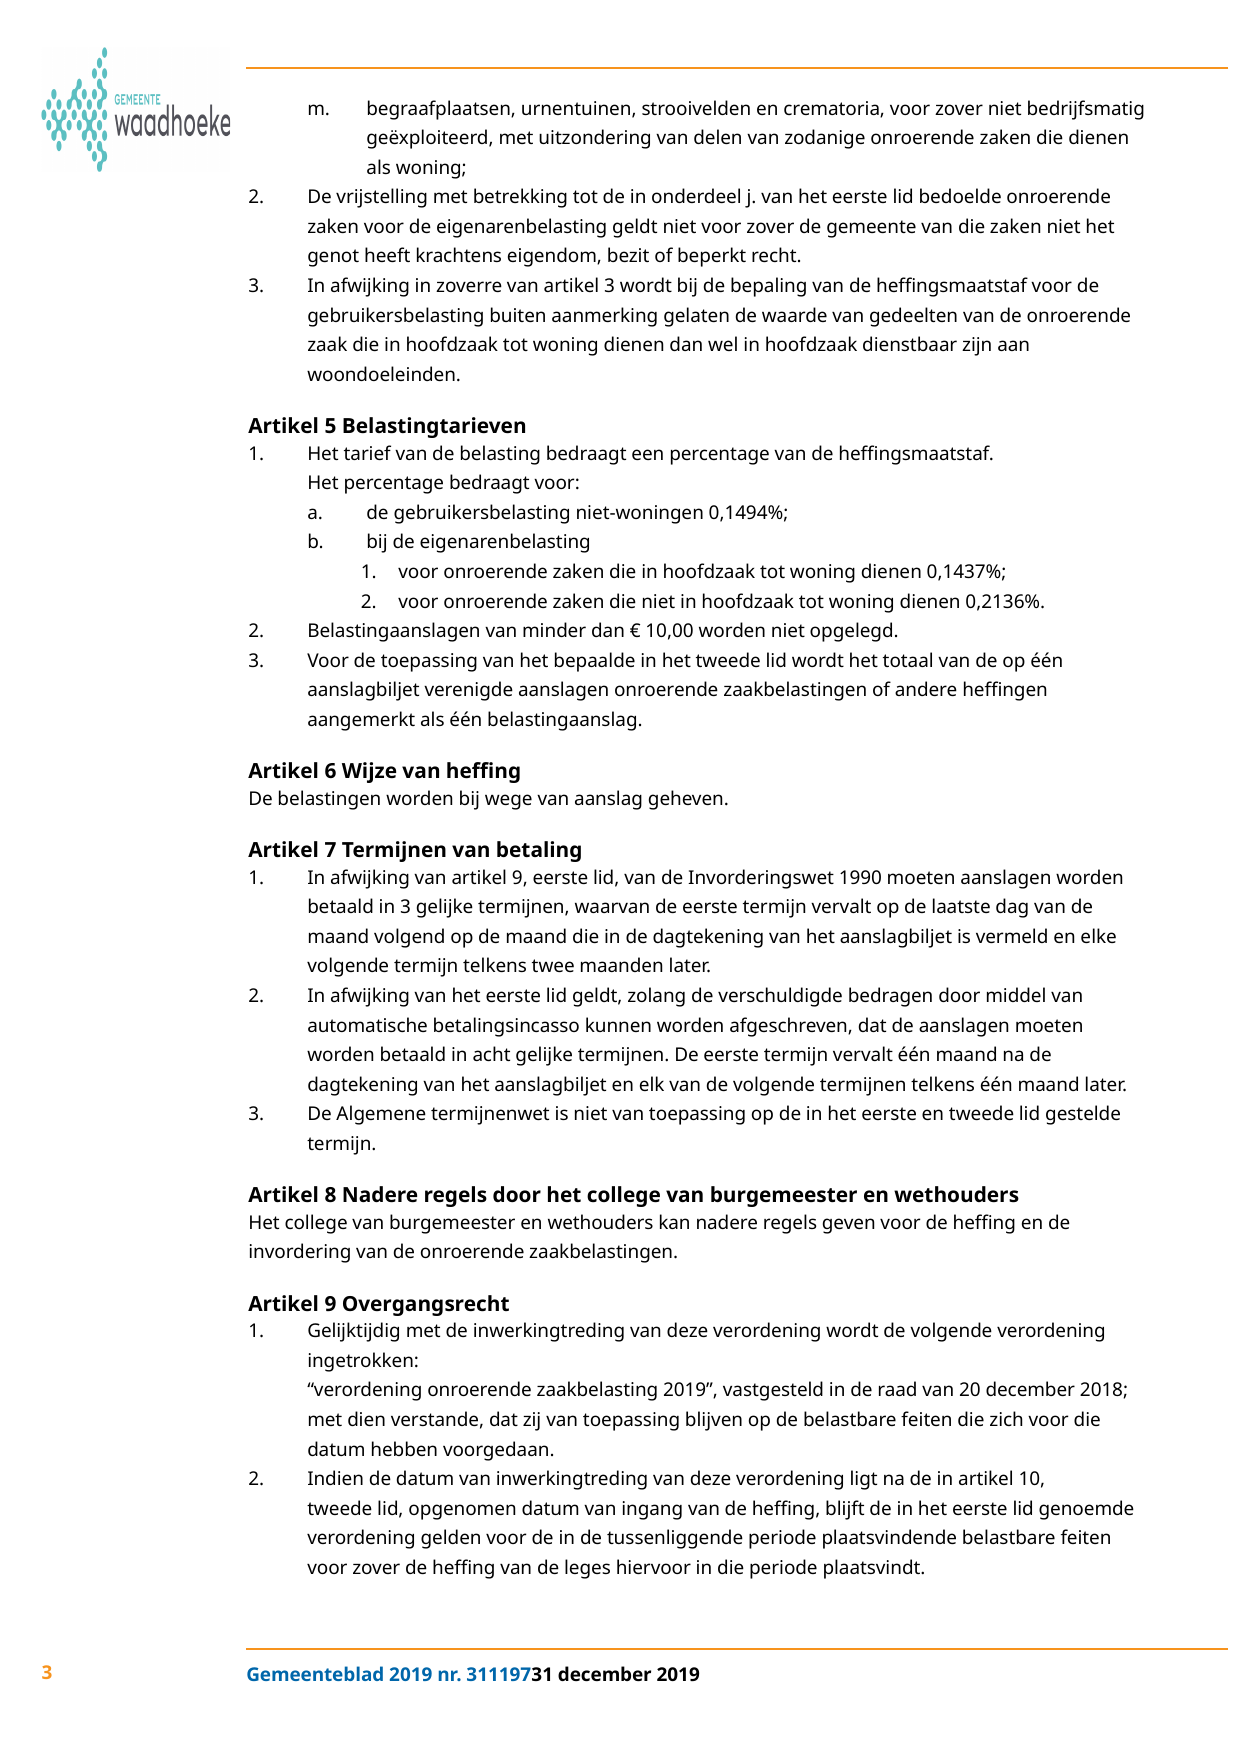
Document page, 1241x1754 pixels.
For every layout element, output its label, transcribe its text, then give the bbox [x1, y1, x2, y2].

list bij de eigenarenbelasting [307, 529, 1152, 554]
list Voor de toepassing van het bepaalde in het tweede lid wordt het totaal van de op één aanslagbiljet verenigde aanslagen onroerende zaakbelastingen of andere heffingen aangemerkt als één belastingaanslag. [248, 647, 1152, 732]
list begraafplaatsen, urnentuinen, strooivelden en crematoria, voor zover niet bedrijfsmatig geëxploiteerd, met uitzondering van delen van zodanige onroerende zaken die dienen als woning; [307, 95, 1152, 180]
text Artikel 8 Nadere regels door het college van burgemeester en wethouders [248, 1181, 1152, 1209]
text Het college van burgemeester en wethouders kan nadere regels geven voor de heffing en de invordering van de onroerende zaakbelastingen. [248, 1209, 1152, 1264]
list Gelijktijdig met de inwerkingtreding van deze verordening wordt de volgende verordening ingetrokken: [248, 1317, 1152, 1373]
text Artikel 5 Belastingtarieven [248, 411, 1152, 440]
text Artikel 7 Termijnen van betaling [248, 835, 1152, 864]
picture [41, 47, 231, 172]
list In afwijking van het eerste lid geldt, zolang de verschuldigde bedragen door middel van automatische betalingsincasso kunnen worden afgeschreven, dat de aanslagen moeten worden betaald in acht gelijke termijnen. De eerste termijn vervalt één maand na de dagtekening van het aanslagbiljet en elk van de volgende termijnen telkens één maand later. [248, 982, 1152, 1097]
list voor onroerende zaken die in hoofdzaak tot woning dienen 0,1437%; [361, 558, 1152, 584]
list met dien verstande, dat zij van toepassing blijven op de belastbare feiten die zich voor die datum hebben voorgedaan. [248, 1406, 1152, 1461]
text De belastingen worden bij wege van aanslag geheven. [248, 785, 1152, 811]
list de gebruikersbelasting niet-woningen 0,1494%; [307, 499, 1152, 525]
text Artikel 6 Wijze van heffing [248, 757, 1152, 785]
list Belastingaanslagen van minder dan € 10,00 worden niet opgelegd. [248, 617, 1152, 643]
list Het tarief van de belasting bedraagt een percentage van de heffingsmaatstaf. [248, 440, 1152, 466]
list In afwijking in zoverre van artikel 3 wordt bij de bepaling van de heffingsmaatstaf voor de gebruikersbelasting buiten aanmerking gelaten de waarde van gedeelten van de onroerende zaak die in hoofdzaak tot woning dienen dan wel in hoofdzaak dienstbaar zijn aan woondoeleinden. [248, 272, 1152, 387]
list De vrijstelling met betrekking tot de in onderdeel j. van het eerste lid bedoelde onroerende zaken voor de eigenarenbelasting geldt niet voor zover de gemeente van die zaken niet het genot heeft krachtens eigendom, bezit of beperkt recht. [248, 183, 1152, 268]
text Artikel 9 Overgangsrecht [248, 1289, 1152, 1317]
list “verordening onroerende zaakbelasting 2019”, vastgesteld in de raad van 20 december 2018; [248, 1377, 1152, 1402]
list tweede lid, opgenomen datum van ingang van de heffing, blijft de in het eerste lid genoemde verordening gelden voor de in de tussenliggende periode plaatsvindende belastbare feiten voor zover de heffing van de leges hiervoor in die periode plaatsvindt. [248, 1495, 1152, 1580]
list Indien de datum van inwerkingtreding van deze verordening ligt na de in artikel 10, [248, 1465, 1152, 1491]
list Het percentage bedraagt voor: [248, 469, 1152, 495]
list De Algemene termijnenwet is niet van toepassing op de in het eerste en tweede lid gestelde termijn. [248, 1101, 1152, 1156]
list In afwijking van artikel 9, eerste lid, van de Invorderingswet 1990 moeten aanslagen worden betaald in 3 gelijke termijnen, waarvan de eerste termijn vervalt op de laatste dag van de maand volgend op de maand die in de dagtekening van het aanslagbiljet is vermeld en elke volgende termijn telkens twee maanden later. [248, 864, 1152, 978]
list voor onroerende zaken die niet in hoofdzaak tot woning dienen 0,2136%. [361, 588, 1152, 613]
